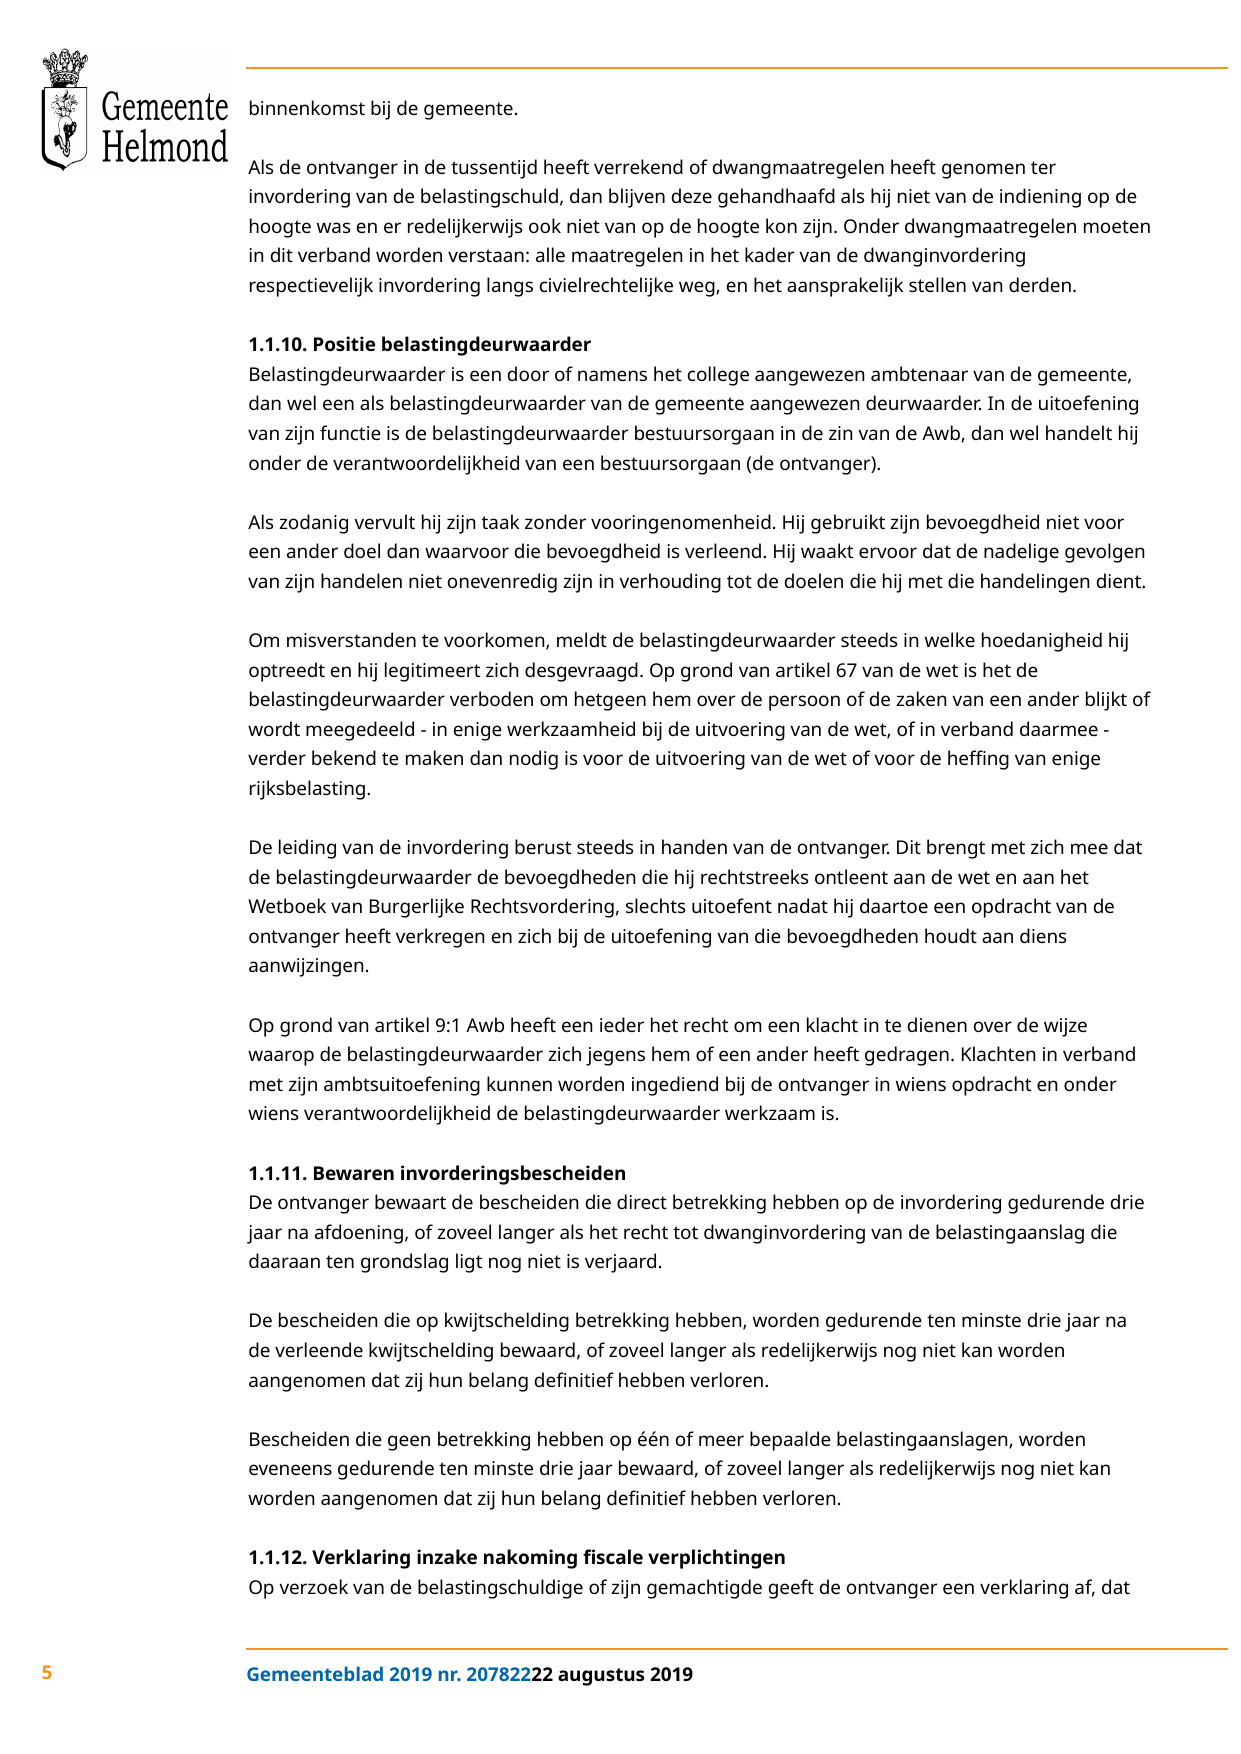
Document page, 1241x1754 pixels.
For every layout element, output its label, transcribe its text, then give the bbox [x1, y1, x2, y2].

text Als de ontvanger in de tussentijd heeft verrekend of dwangmaatregelen heeft genomen ter invordering van de belastingschuld, dan blijven deze gehandhaafd als hij niet van de indiening op de hoogte was en er redelijkerwijs ook niet van op de hoogte kon zijn. Onder dwangmaatregelen moeten in dit verband worden verstaan: alle maatregelen in het kader van de dwanginvordering respectievelijk invordering langs civielrechtelijke weg, en het aansprakelijk stellen van derden. [248, 154, 1152, 298]
text 1.1.10. Positie belastingdeurwaarder [248, 331, 1152, 357]
text De ontvanger bewaart de bescheiden die direct betrekking hebben op de invordering gedurende drie jaar na afdoening, of zoveel langer als het recht tot dwanginvordering van de belastingaanslag die daaraan ten grondslag ligt nog niet is verjaard. [248, 1189, 1152, 1274]
text Als zodanig vervult hij zijn taak zonder vooringenomenheid. Hij gebruikt zijn bevoegdheid niet voor een ander doel dan waarvoor die bevoegdheid is verleend. Hij waakt ervoor dat de nadelige gevolgen van zijn handelen niet onevenredig zijn in verhouding tot de doelen die hij met die handelingen dient. [248, 509, 1152, 594]
text Bescheiden die geen betrekking hebben op één of meer bepaalde belastingaanslagen, worden eveneens gedurende ten minste drie jaar bewaard, of zoveel langer als redelijkerwijs nog niet kan worden aangenomen dat zij hun belang definitief hebben verloren. [248, 1426, 1152, 1511]
text Belastingdeurwaarder is een door of namens het college aangewezen ambtenaar van de gemeente, dan wel een als belastingdeurwaarder van de gemeente aangewezen deurwaarder. In de uitoefening van zijn functie is de belastingdeurwaarder bestuursorgaan in de zin van de Awb, dan wel handelt hij onder de verantwoordelijkheid van een bestuursorgaan (de ontvanger). [248, 361, 1152, 476]
text 1.1.11. Bewaren invorderingsbescheiden [248, 1160, 1152, 1186]
text Op grond van artikel 9:1 Awb heeft een ieder het recht om een klacht in te dienen over de wijze waarop de belastingdeurwaarder zich jegens hem of een ander heeft gedragen. Klachten in verband met zijn ambtsuitoefening kunnen worden ingediend bij de ontvanger in wiens opdracht en onder wiens verantwoordelijkheid de belastingdeurwaarder werkzaam is. [248, 1012, 1152, 1126]
text binnenkomst bij de gemeente. [248, 95, 1152, 121]
text 1.1.12. Verklaring inzake nakoming fiscale verplichtingen [248, 1544, 1152, 1570]
text De leiding van de invordering berust steeds in handen van de ontvanger. Dit brengt met zich mee dat de belastingdeurwaarder de bevoegdheden die hij rechtstreeks ontleent aan de wet en aan het Wetboek van Burgerlijke Rechtsvordering, slechts uitoefent nadat hij daartoe een opdracht van de ontvanger heeft verkregen en zich bij de uitoefening van die bevoegdheden houdt aan diens aanwijzingen. [248, 834, 1152, 978]
text De bescheiden die op kwijtschelding betrekking hebben, worden gedurende ten minste drie jaar na de verleende kwijtschelding bewaard, of zoveel langer als redelijkerwijs nog niet kan worden aangenomen dat zij hun belang definitief hebben verloren. [248, 1308, 1152, 1393]
text Om misverstanden te voorkomen, meldt de belastingdeurwaarder steeds in welke hoedanigheid hij optreedt en hij legitimeert zich desgevraagd. Op grond van artikel 67 van de wet is het de belastingdeurwaarder verboden om hetgeen hem over de persoon of de zaken van een ander blijkt of wordt meegedeeld - in enige werkzaamheid bij de uitvoering van de wet, of in verband daarmee - verder bekend te maken dan nodig is voor de uitvoering van de wet of voor de heffing van enige rijksbelasting. [248, 627, 1152, 801]
picture [41, 47, 231, 172]
text Op verzoek van de belastingschuldige of zijn gemachtigde geeft de ontvanger een verklaring af, dat [248, 1574, 1152, 1600]
